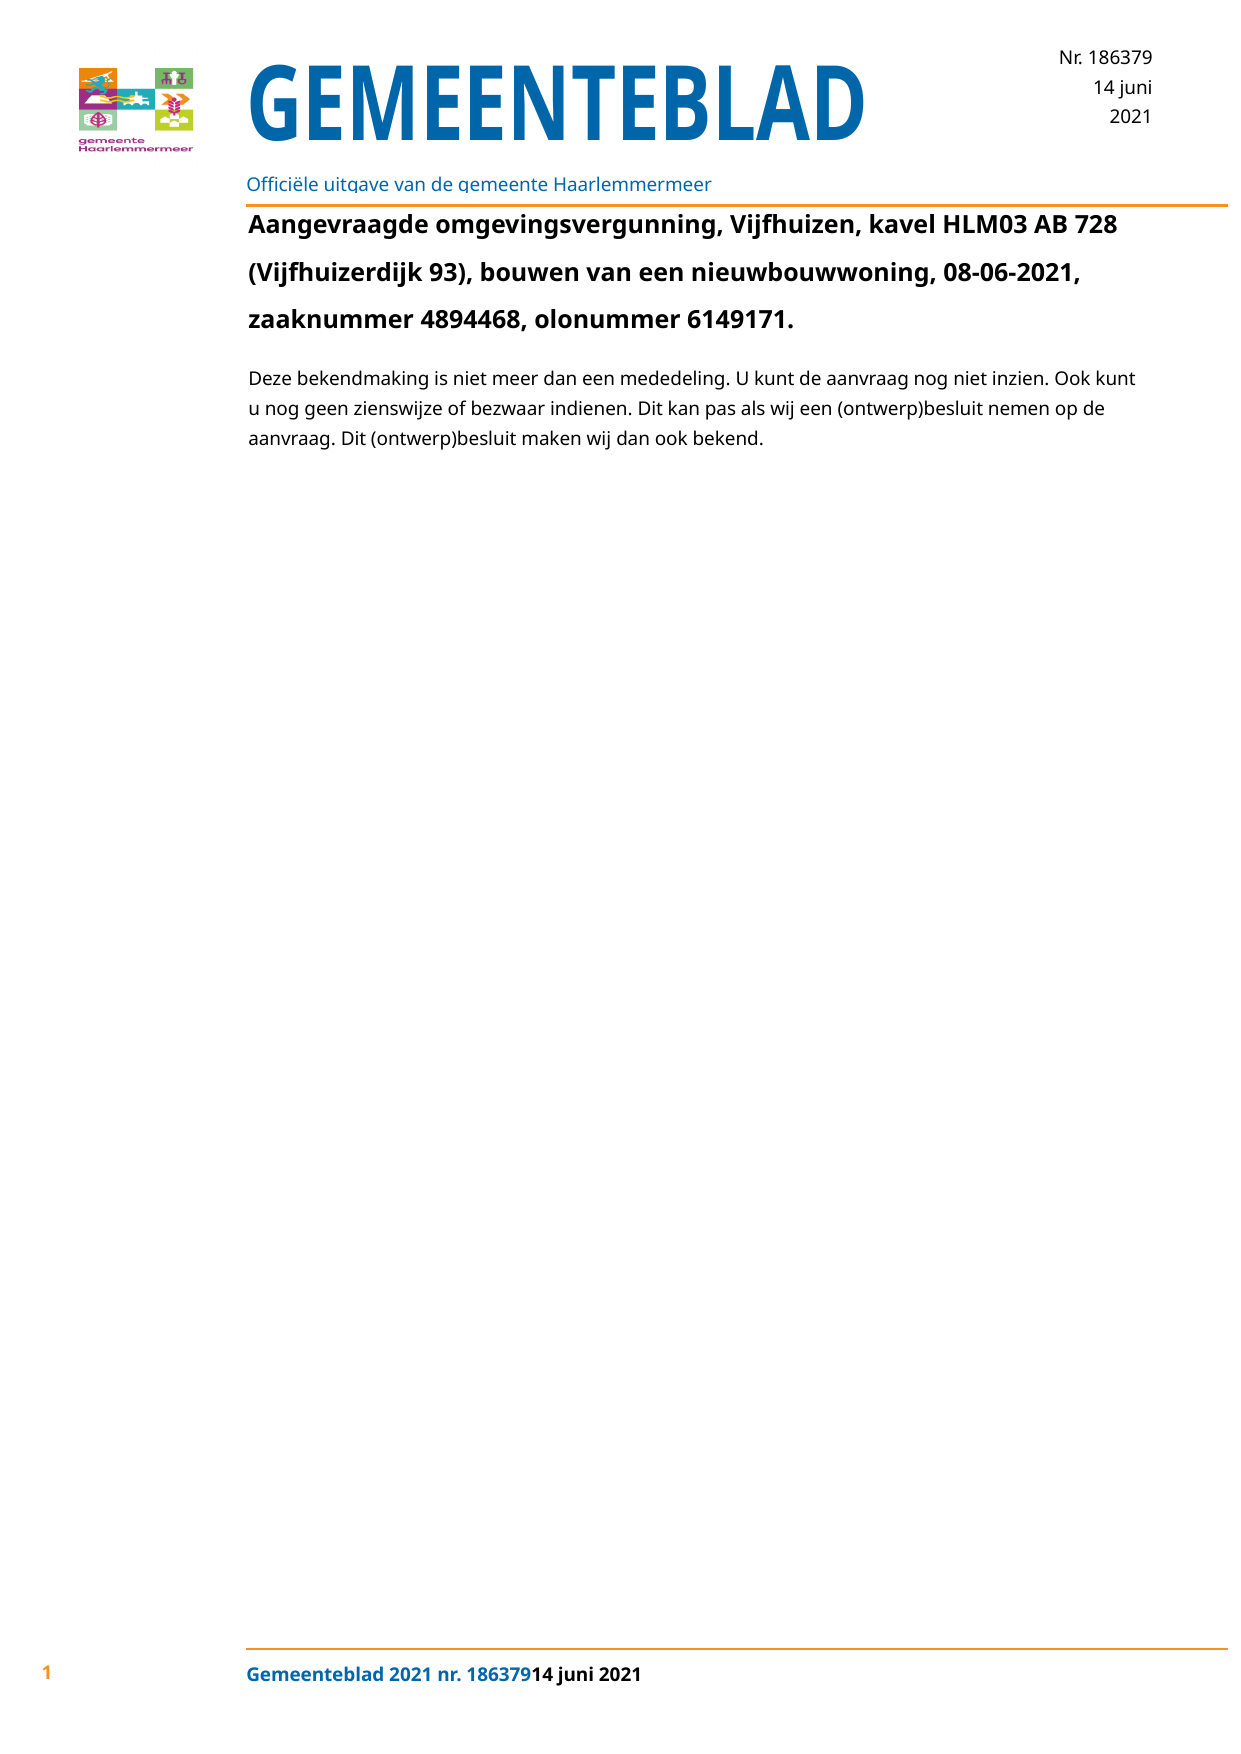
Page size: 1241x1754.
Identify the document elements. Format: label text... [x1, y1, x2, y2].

picture [41, 47, 231, 172]
text Deze bekendmaking is niet meer dan een mededeling. U kunt de aanvraag nog niet inzien. Ook kunt u nog geen zienswijze of bezwaar indienen. Dit kan pas als wij een (ontwerp)besluit nemen op de aanvraag. Dit (ontwerp)besluit maken wij dan ook bekend. [248, 366, 1152, 450]
text Aangevraagde omgevingsvergunning, Vijfhuizen, kavel HLM03 AB 728 (Vijfhuizerdijk 93), bouwen van een nieuwbouwwoning, 08-06-2021, zaaknummer 4894468, olonummer 6149171. [248, 207, 1152, 336]
